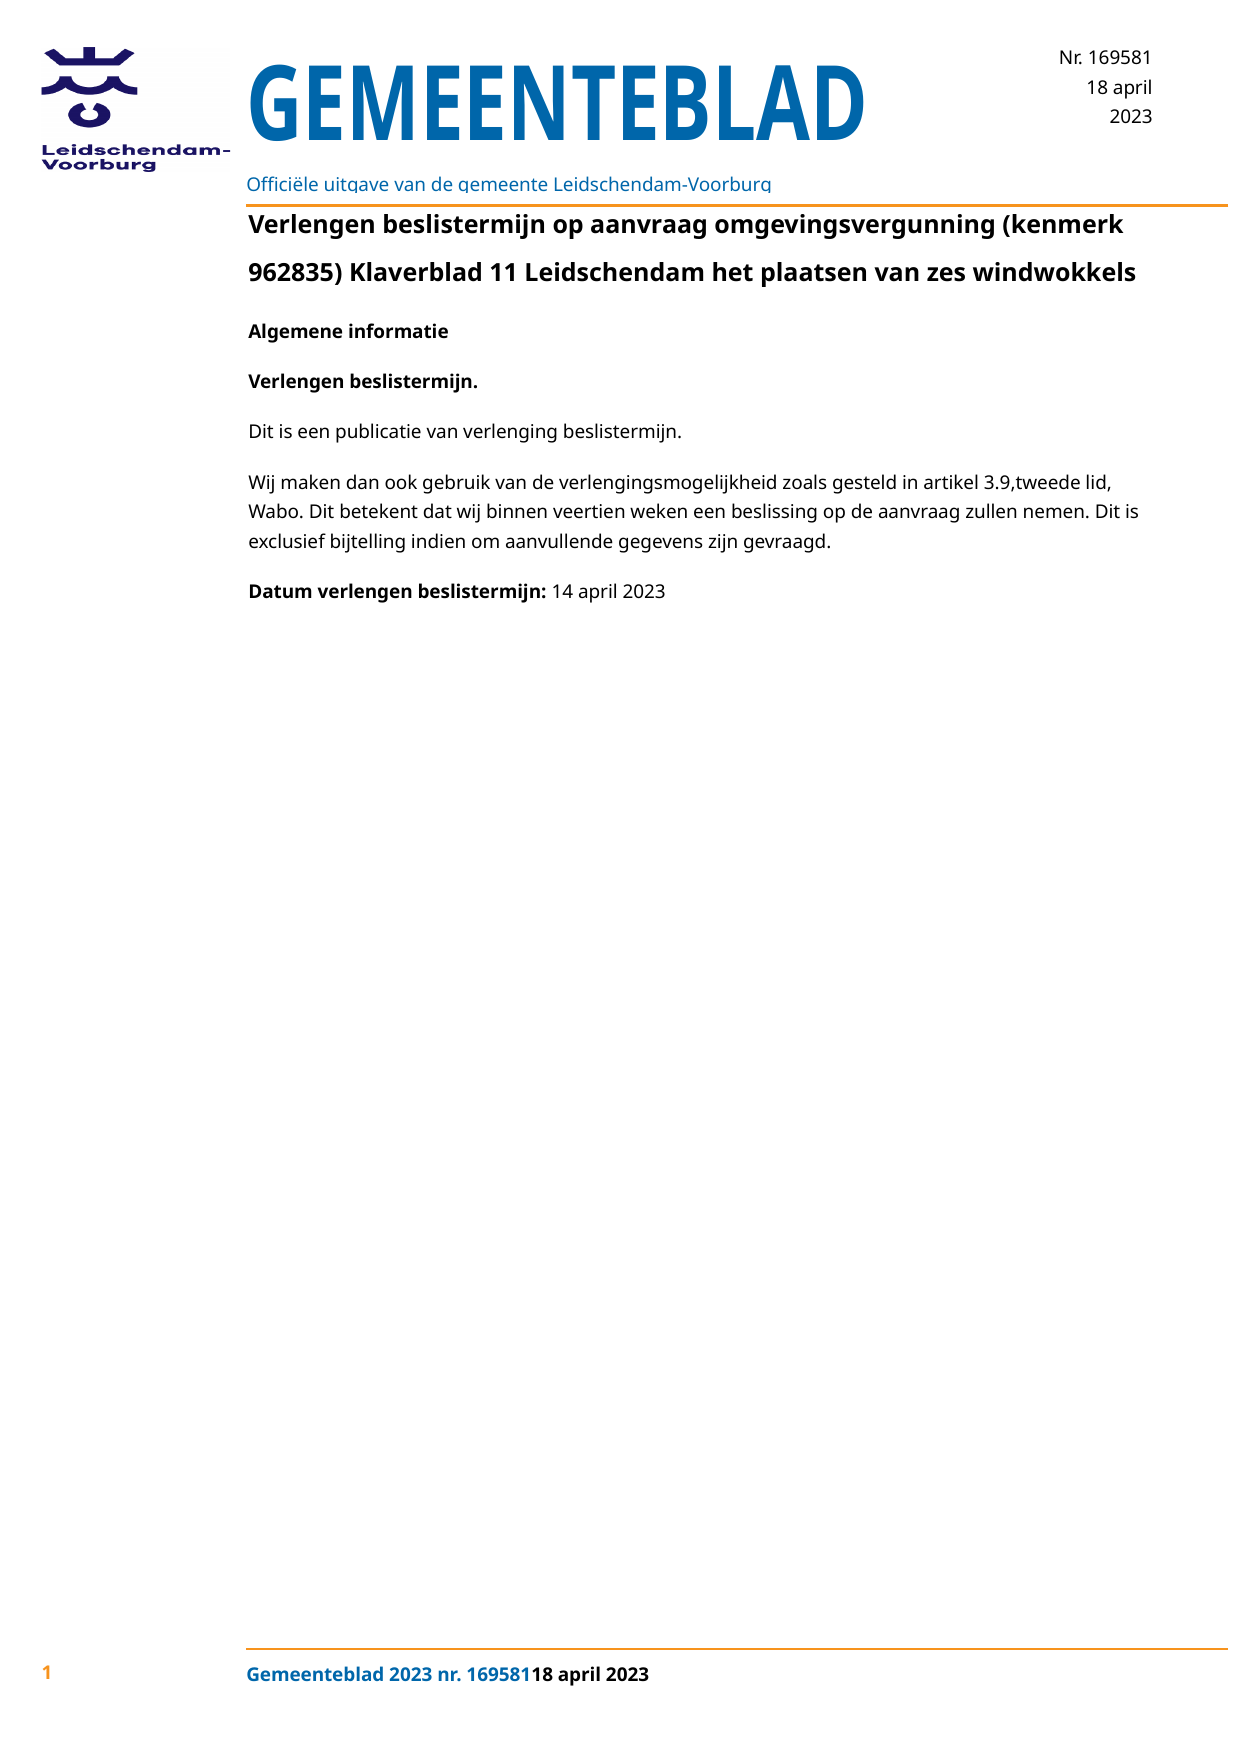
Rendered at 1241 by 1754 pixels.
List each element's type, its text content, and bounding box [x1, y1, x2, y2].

text Algemene informatie [248, 318, 1152, 344]
picture [41, 47, 231, 172]
text Datum verlengen beslistermijn: 14 april 2023 [248, 579, 1152, 604]
text Wij maken dan ook gebruik van de verlengingsmogelijkheid zoals gesteld in artikel 3.9,tweede lid, Wabo. Dit betekent dat wij binnen veertien weken een beslissing op de aanvraag zullen nemen. Dit is exclusief bijtelling indien om aanvullende gegevens zijn gevraagd. [248, 469, 1152, 554]
text Verlengen beslistermijn op aanvraag omgevingsvergunning (kenmerk 962835) Klaverblad 11 Leidschendam het plaatsen van zes windwokkels [248, 207, 1152, 288]
text Dit is een publicatie van verlenging beslistermijn. [248, 419, 1152, 444]
text Verlengen beslistermijn. [248, 368, 1152, 394]
